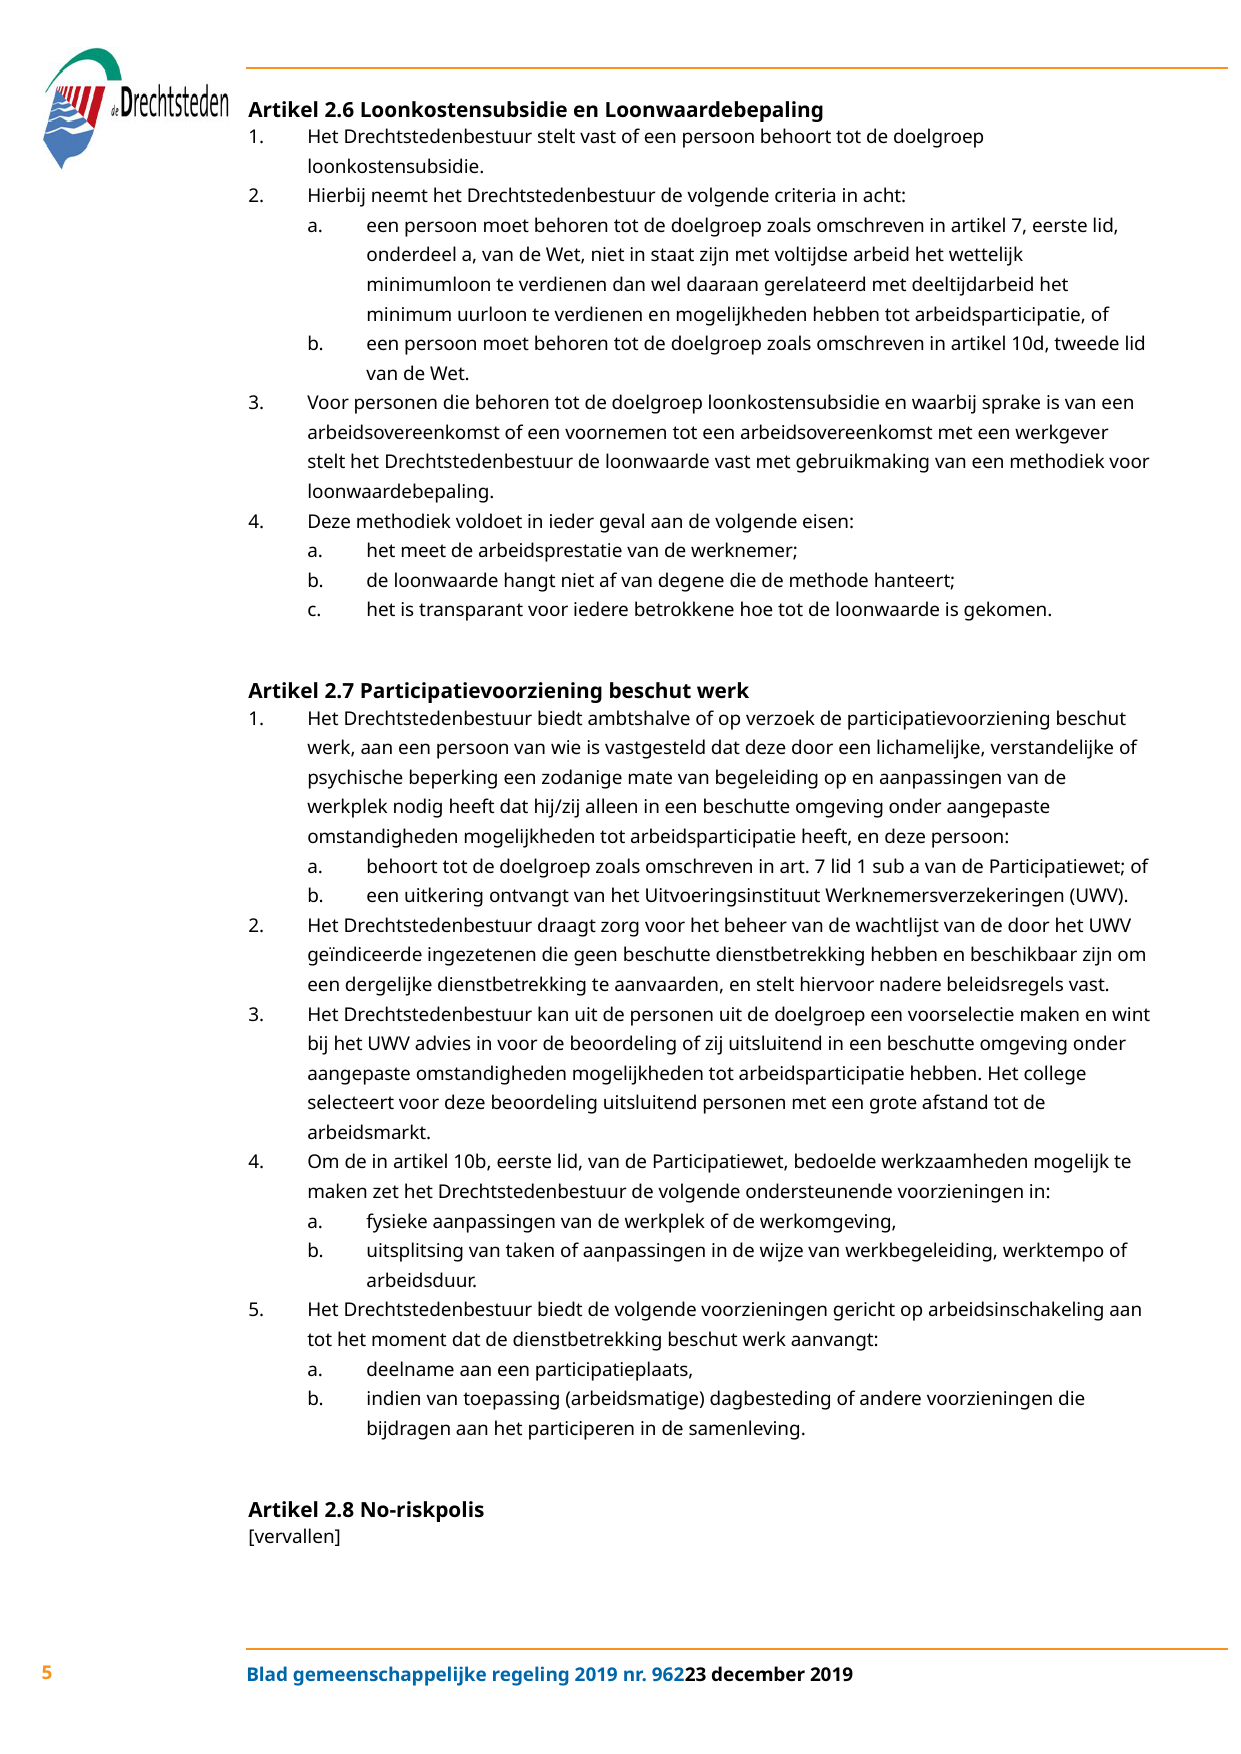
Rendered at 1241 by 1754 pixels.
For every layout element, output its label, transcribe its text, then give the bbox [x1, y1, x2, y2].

list een persoon moet behoren tot de doelgroep zoals omschreven in artikel 10d, tweede lid van de Wet. [307, 330, 1152, 386]
text Artikel 2.8 No-riskpolis [248, 1495, 1152, 1523]
list uitsplitsing van taken of aanpassingen in de wijze van werkbegeleiding, werktempo of arbeidsduur. [307, 1237, 1152, 1293]
list Het Drechtstedenbestuur biedt de volgende voorzieningen gericht op arbeidsinschakeling aan tot het moment dat de dienstbetrekking beschut werk aanvangt: [248, 1297, 1152, 1352]
list Het Drechtstedenbestuur stelt vast of een persoon behoort tot de doelgroep loonkostensubsidie. [248, 123, 1152, 178]
text [vervallen] [248, 1523, 1152, 1549]
picture [41, 47, 231, 172]
text Artikel 2.7 Participatievoorziening beschut werk [248, 677, 1152, 705]
list Deze methodiek voldoet in ieder geval aan de volgende eisen: [248, 508, 1152, 533]
list Het Drechtstedenbestuur biedt ambtshalve of op verzoek de participatievoorziening beschut werk, aan een persoon van wie is vastgesteld dat deze door een lichamelijke, verstandelijke of psychische beperking een zodanige mate van begeleiding op en aanpassingen van de werkplek nodig heeft dat hij/zij alleen in een beschutte omgeving onder aangepaste omstandigheden mogelijkheden tot arbeidsparticipatie heeft, en deze persoon: [248, 705, 1152, 849]
list het is transparant voor iedere betrokkene hoe tot de loonwaarde is gekomen. [307, 597, 1152, 622]
list deelname aan een participatieplaats, [307, 1356, 1152, 1382]
list het meet de arbeidsprestatie van de werknemer; [307, 537, 1152, 563]
list Het Drechtstedenbestuur draagt zorg voor het beheer van de wachtlijst van de door het UWV geïndiceerde ingezetenen die geen beschutte dienstbetrekking hebben en beschikbaar zijn om een dergelijke dienstbetrekking te aanvaarden, en stelt hiervoor nadere beleidsregels vast. [248, 912, 1152, 997]
list indien van toepassing (arbeidsmatige) dagbesteding of andere voorzieningen die bijdragen aan het participeren in de samenleving. [307, 1385, 1152, 1441]
list fysieke aanpassingen van de werkplek of de werkomgeving, [307, 1208, 1152, 1234]
list Om de in artikel 10b, eerste lid, van de Participatiewet, bedoelde werkzaamheden mogelijk te maken zet het Drechtstedenbestuur de volgende ondersteunende voorzieningen in: [248, 1149, 1152, 1204]
list een uitkering ontvangt van het Uitvoeringsinstituut Werknemersverzekeringen (UWV). [307, 882, 1152, 908]
list Het Drechtstedenbestuur kan uit de personen uit de doelgroep een voorselectie maken en wint bij het UWV advies in voor de beoordeling of zij uitsluitend in een beschutte omgeving onder aangepaste omstandigheden mogelijkheden tot arbeidsparticipatie hebben. Het college selecteert voor deze beoordeling uitsluitend personen met een grote afstand tot de arbeidsmarkt. [248, 1001, 1152, 1145]
list behoort tot de doelgroep zoals omschreven in art. 7 lid 1 sub a van de Participatiewet; of [307, 853, 1152, 879]
list Hierbij neemt het Drechtstedenbestuur de volgende criteria in acht: [248, 182, 1152, 208]
text Artikel 2.6 Loonkostensubsidie en Loonwaardebepaling [248, 95, 1152, 123]
list een persoon moet behoren tot de doelgroep zoals omschreven in artikel 7, eerste lid, onderdeel a, van de Wet, niet in staat zijn met voltijdse arbeid het wettelijk minimumloon te verdienen dan wel daaraan gerelateerd met deeltijdarbeid het minimum uurloon te verdienen en mogelijkheden hebben tot arbeidsparticipatie, of [307, 212, 1152, 326]
list de loonwaarde hangt niet af van degene die de methode hanteert; [307, 567, 1152, 593]
list Voor personen die behoren tot de doelgroep loonkostensubsidie en waarbij sprake is van een arbeidsovereenkomst of een voornemen tot een arbeidsovereenkomst met een werkgever stelt het Drechtstedenbestuur de loonwaarde vast met gebruikmaking van een methodiek voor loonwaardebepaling. [248, 389, 1152, 504]
